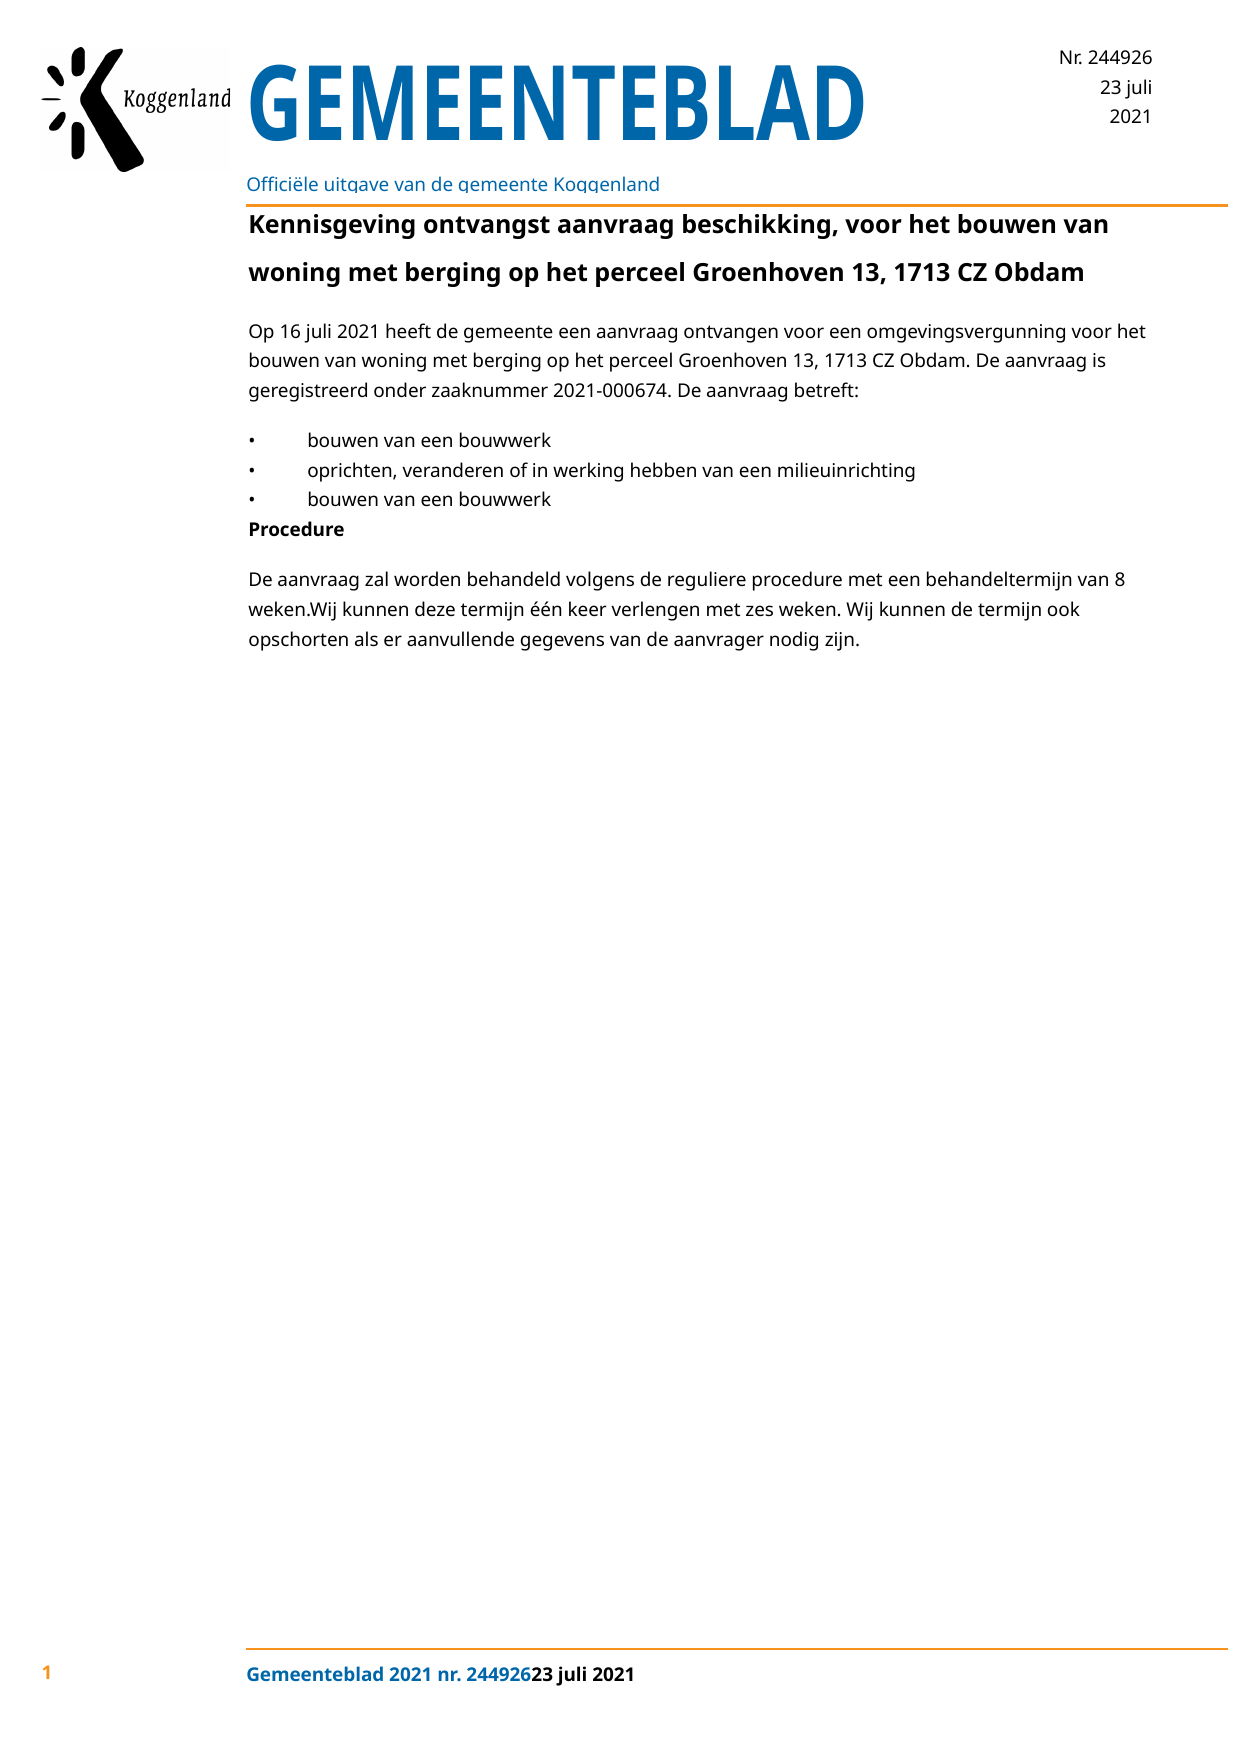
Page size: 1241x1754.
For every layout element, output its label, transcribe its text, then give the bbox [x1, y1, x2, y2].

text Op 16 juli 2021 heeft de gemeente een aanvraag ontvangen voor een omgevingsvergunning voor het bouwen van woning met berging op het perceel Groenhoven 13, 1713 CZ Obdam. De aanvraag is geregistreerd onder zaaknummer 2021-000674. De aanvraag betreft: [248, 318, 1152, 403]
list oprichten, veranderen of in werking hebben van een milieuinrichting [248, 457, 1152, 483]
text Procedure [248, 516, 1152, 542]
list bouwen van een bouwwerk [248, 427, 1152, 453]
picture [41, 47, 231, 172]
list bouwen van een bouwwerk [248, 487, 1152, 512]
text Kennisgeving ontvangst aanvraag beschikking, voor het bouwen van woning met berging op het perceel Groenhoven 13, 1713 CZ Obdam [248, 207, 1152, 288]
text De aanvraag zal worden behandeld volgens de reguliere procedure met een behandeltermijn van 8 weken.Wij kunnen deze termijn één keer verlengen met zes weken. Wij kunnen de termijn ook opschorten als er aanvullende gegevens van de aanvrager nodig zijn. [248, 567, 1152, 652]
